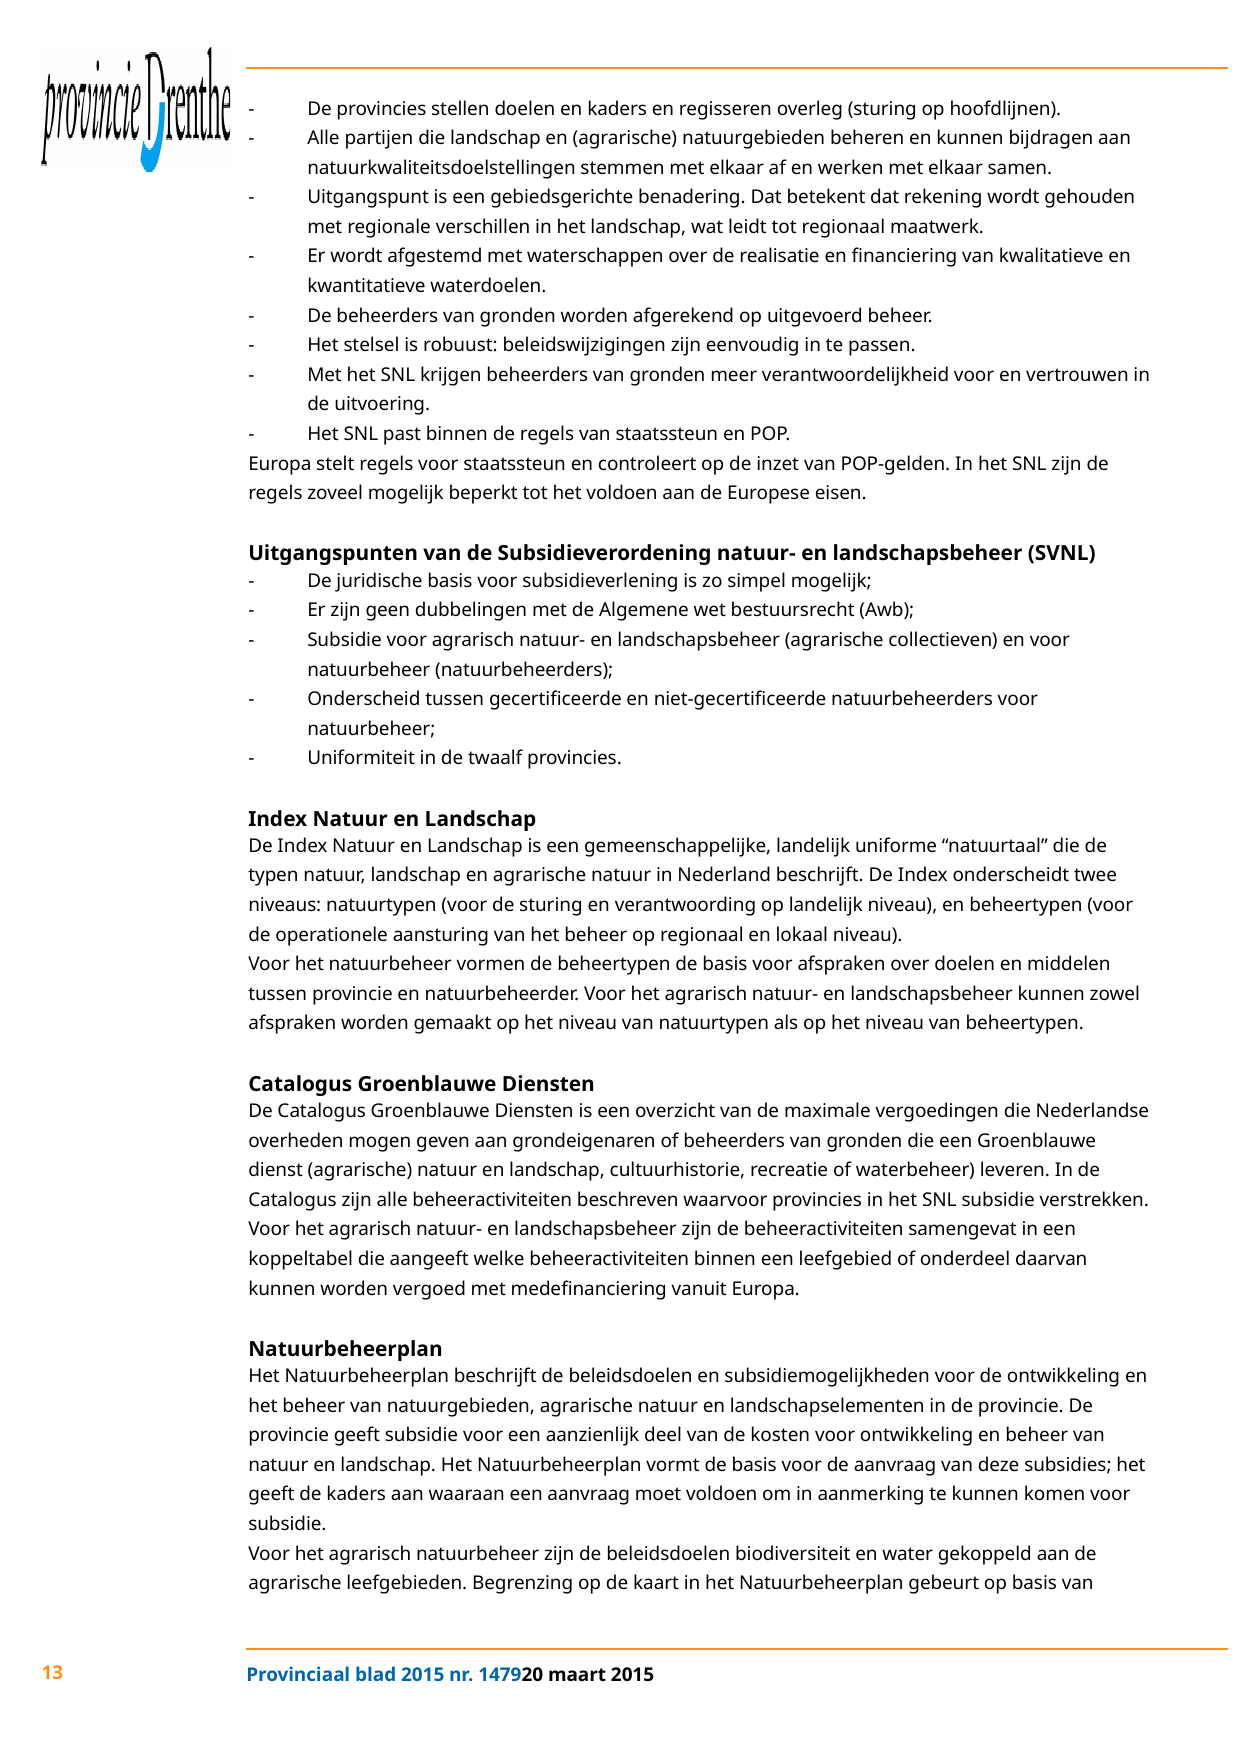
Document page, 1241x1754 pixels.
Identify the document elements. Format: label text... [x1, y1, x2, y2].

list Het SNL past binnen de regels van staatssteun en POP. [248, 420, 1152, 446]
list De juridische basis voor subsidieverlening is zo simpel mogelijk; [248, 567, 1152, 593]
text Natuurbeheerplan [248, 1334, 1152, 1362]
text Voor het natuurbeheer vormen de beheertypen de basis voor afspraken over doelen en middelen tussen provincie en natuurbeheerder. Voor het agrarisch natuur- en landschapsbeheer kunnen zowel afspraken worden gemaakt op het niveau van natuurtypen als op het niveau van beheertypen. [248, 950, 1152, 1035]
text De Catalogus Groenblauwe Diensten is een overzicht van de maximale vergoedingen die Nederlandse overheden mogen geven aan grondeigenaren of beheerders van gronden die een Groenblauwe dienst (agrarische) natuur en landschap, cultuurhistorie, recreatie of waterbeheer) leveren. In de Catalogus zijn alle beheeractiviteiten beschreven waarvoor provincies in het SNL subsidie verstrekken. Voor het agrarisch natuur- en landschapsbeheer zijn de beheeractiviteiten samengevat in een koppeltabel die aangeeft welke beheeractiviteiten binnen een leefgebied of onderdeel daarvan kunnen worden vergoed met medefinanciering vanuit Europa. [248, 1097, 1152, 1300]
text De Index Natuur en Landschap is een gemeenschappelijke, landelijk uniforme “natuurtaal” die de typen natuur, landschap en agrarische natuur in Nederland beschrijft. De Index onderscheidt twee niveaus: natuurtypen (voor de sturing en verantwoording op landelijk niveau), en beheertypen (voor de operationele aansturing van het beheer op regionaal en lokaal niveau). [248, 832, 1152, 947]
text Index Natuur en Landschap [248, 804, 1152, 832]
picture [41, 47, 231, 172]
text Catalogus Groenblauwe Diensten [248, 1069, 1152, 1097]
list Er wordt afgestemd met waterschappen over de realisatie en financiering van kwalitatieve en kwantitatieve waterdoelen. [248, 243, 1152, 298]
text Voor het agrarisch natuurbeheer zijn de beleidsdoelen biodiversiteit en water gekoppeld aan de agrarische leefgebieden. Begrenzing op de kaart in het Natuurbeheerplan gebeurt op basis van [248, 1540, 1152, 1595]
list Uniformiteit in de twaalf provincies. [248, 744, 1152, 770]
list Alle partijen die landschap en (agrarische) natuurgebieden beheren en kunnen bijdragen aan natuurkwaliteitsdoelstellingen stemmen met elkaar af en werken met elkaar samen. [248, 124, 1152, 180]
list Uitgangspunt is een gebiedsgerichte benadering. Dat betekent dat rekening wordt gehouden met regionale verschillen in het landschap, wat leidt tot regionaal maatwerk. [248, 183, 1152, 239]
list Onderscheid tussen gecertificeerde en niet-gecertificeerde natuurbeheerders voor natuurbeheer; [248, 685, 1152, 741]
text Uitgangspunten van de Subsidieverordening natuur- en landschapsbeheer (SVNL) [248, 538, 1152, 567]
list Het stelsel is robuust: beleidswijzigingen zijn eenvoudig in te passen. [248, 331, 1152, 357]
list De beheerders van gronden worden afgerekend op uitgevoerd beheer. [248, 302, 1152, 328]
text Europa stelt regels voor staatssteun en controleert op de inzet van POP-gelden. In het SNL zijn de regels zoveel mogelijk beperkt tot het voldoen aan de Europese eisen. [248, 450, 1152, 505]
list Er zijn geen dubbelingen met de Algemene wet bestuursrecht (Awb); [248, 597, 1152, 622]
list De provincies stellen doelen en kaders en regisseren overleg (sturing op hoofdlijnen). [248, 95, 1152, 121]
list Met het SNL krijgen beheerders van gronden meer verantwoordelijkheid voor en vertrouwen in de uitvoering. [248, 361, 1152, 416]
text Het Natuurbeheerplan beschrijft de beleidsdoelen en subsidiemogelijkheden voor de ontwikkeling en het beheer van natuurgebieden, agrarische natuur en landschapselementen in de provincie. De provincie geeft subsidie voor een aanzienlijk deel van de kosten voor ontwikkeling en beheer van natuur en landschap. Het Natuurbeheerplan vormt de basis voor de aanvraag van deze subsidies; het geeft de kaders aan waaraan een aanvraag moet voldoen om in aanmerking te kunnen komen voor subsidie. [248, 1362, 1152, 1536]
list Subsidie voor agrarisch natuur- en landschapsbeheer (agrarische collectieven) en voor natuurbeheer (natuurbeheerders); [248, 626, 1152, 681]
